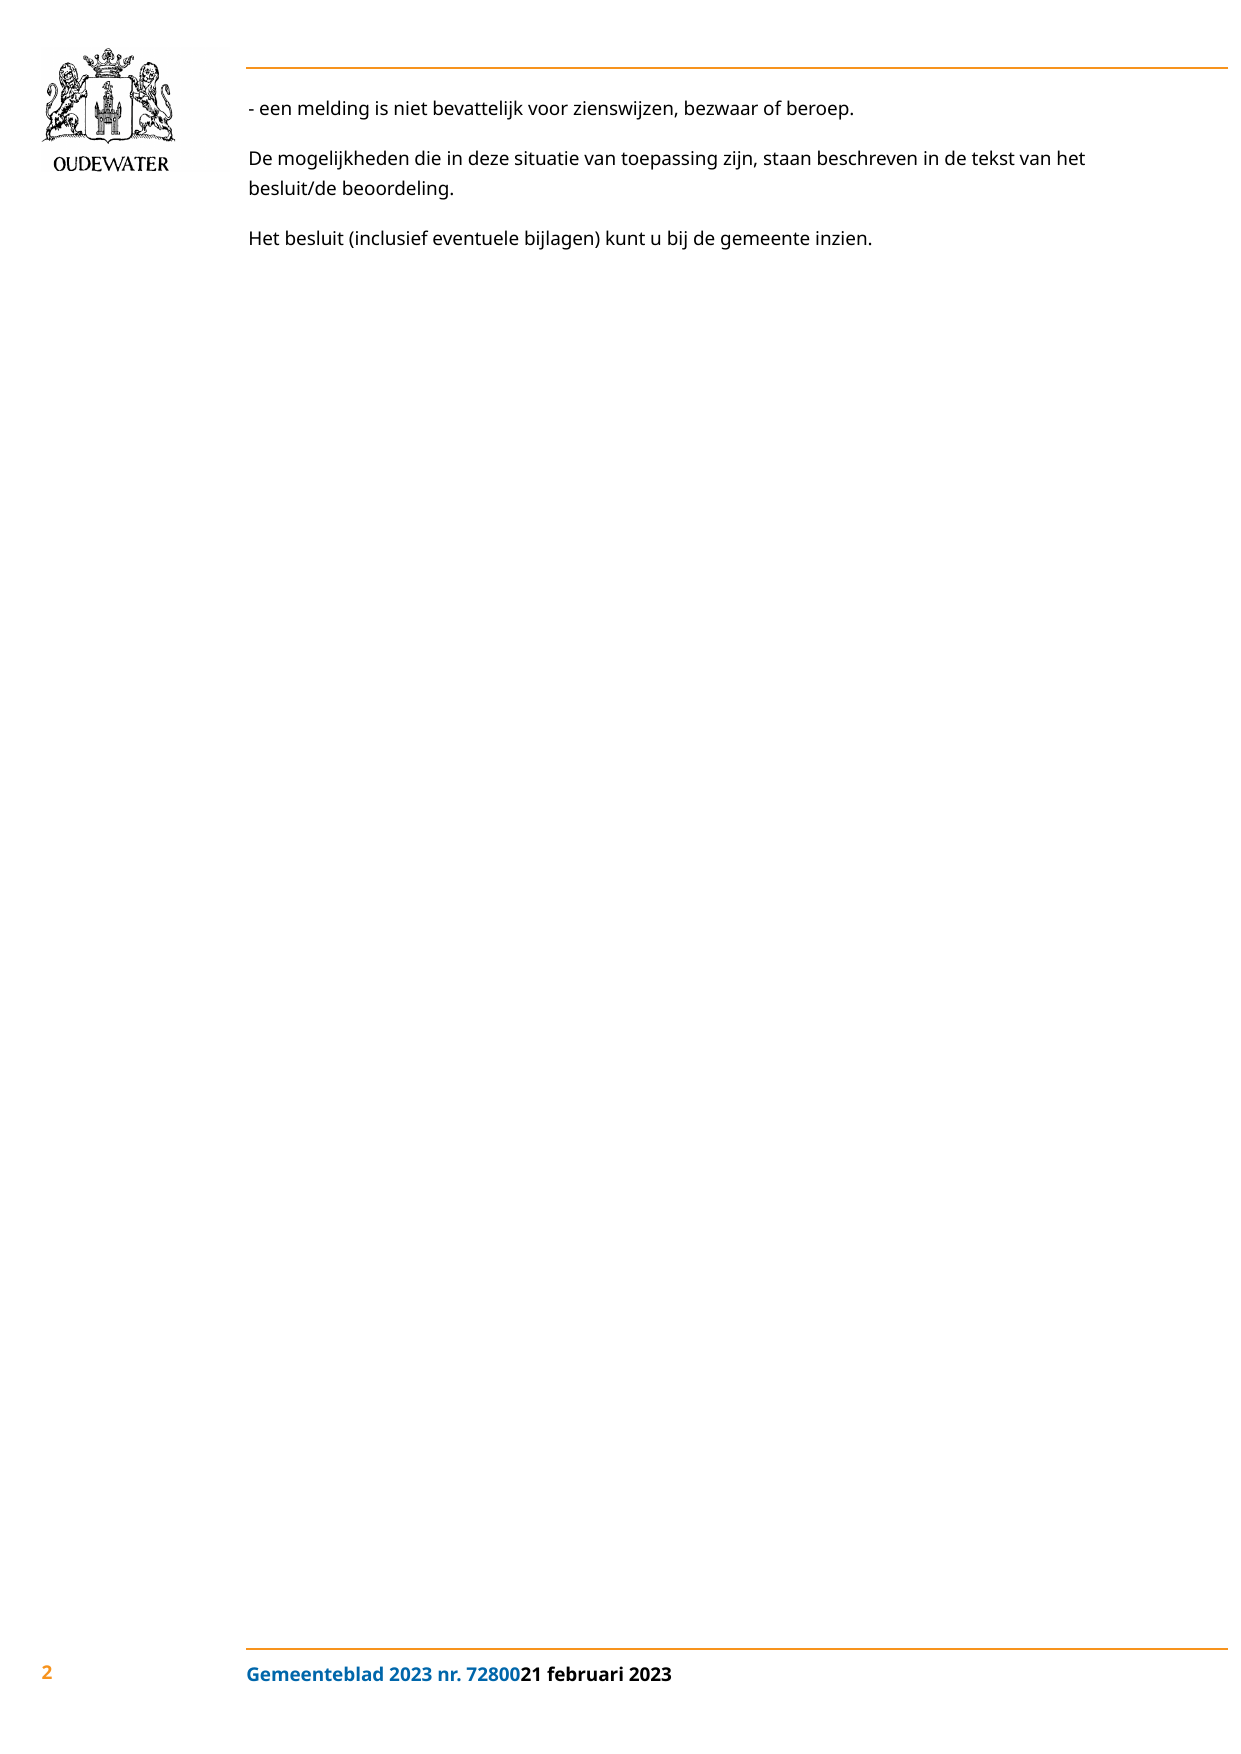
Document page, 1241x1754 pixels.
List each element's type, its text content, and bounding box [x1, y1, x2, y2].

text - een melding is niet bevattelijk voor zienswijzen, bezwaar of beroep. [248, 95, 1152, 121]
text De mogelijkheden die in deze situatie van toepassing zijn, staan beschreven in de tekst van het besluit/de beoordeling. [248, 145, 1152, 201]
text Het besluit (inclusief eventuele bijlagen) kunt u bij de gemeente inzien. [248, 225, 1152, 251]
picture [41, 47, 231, 172]
